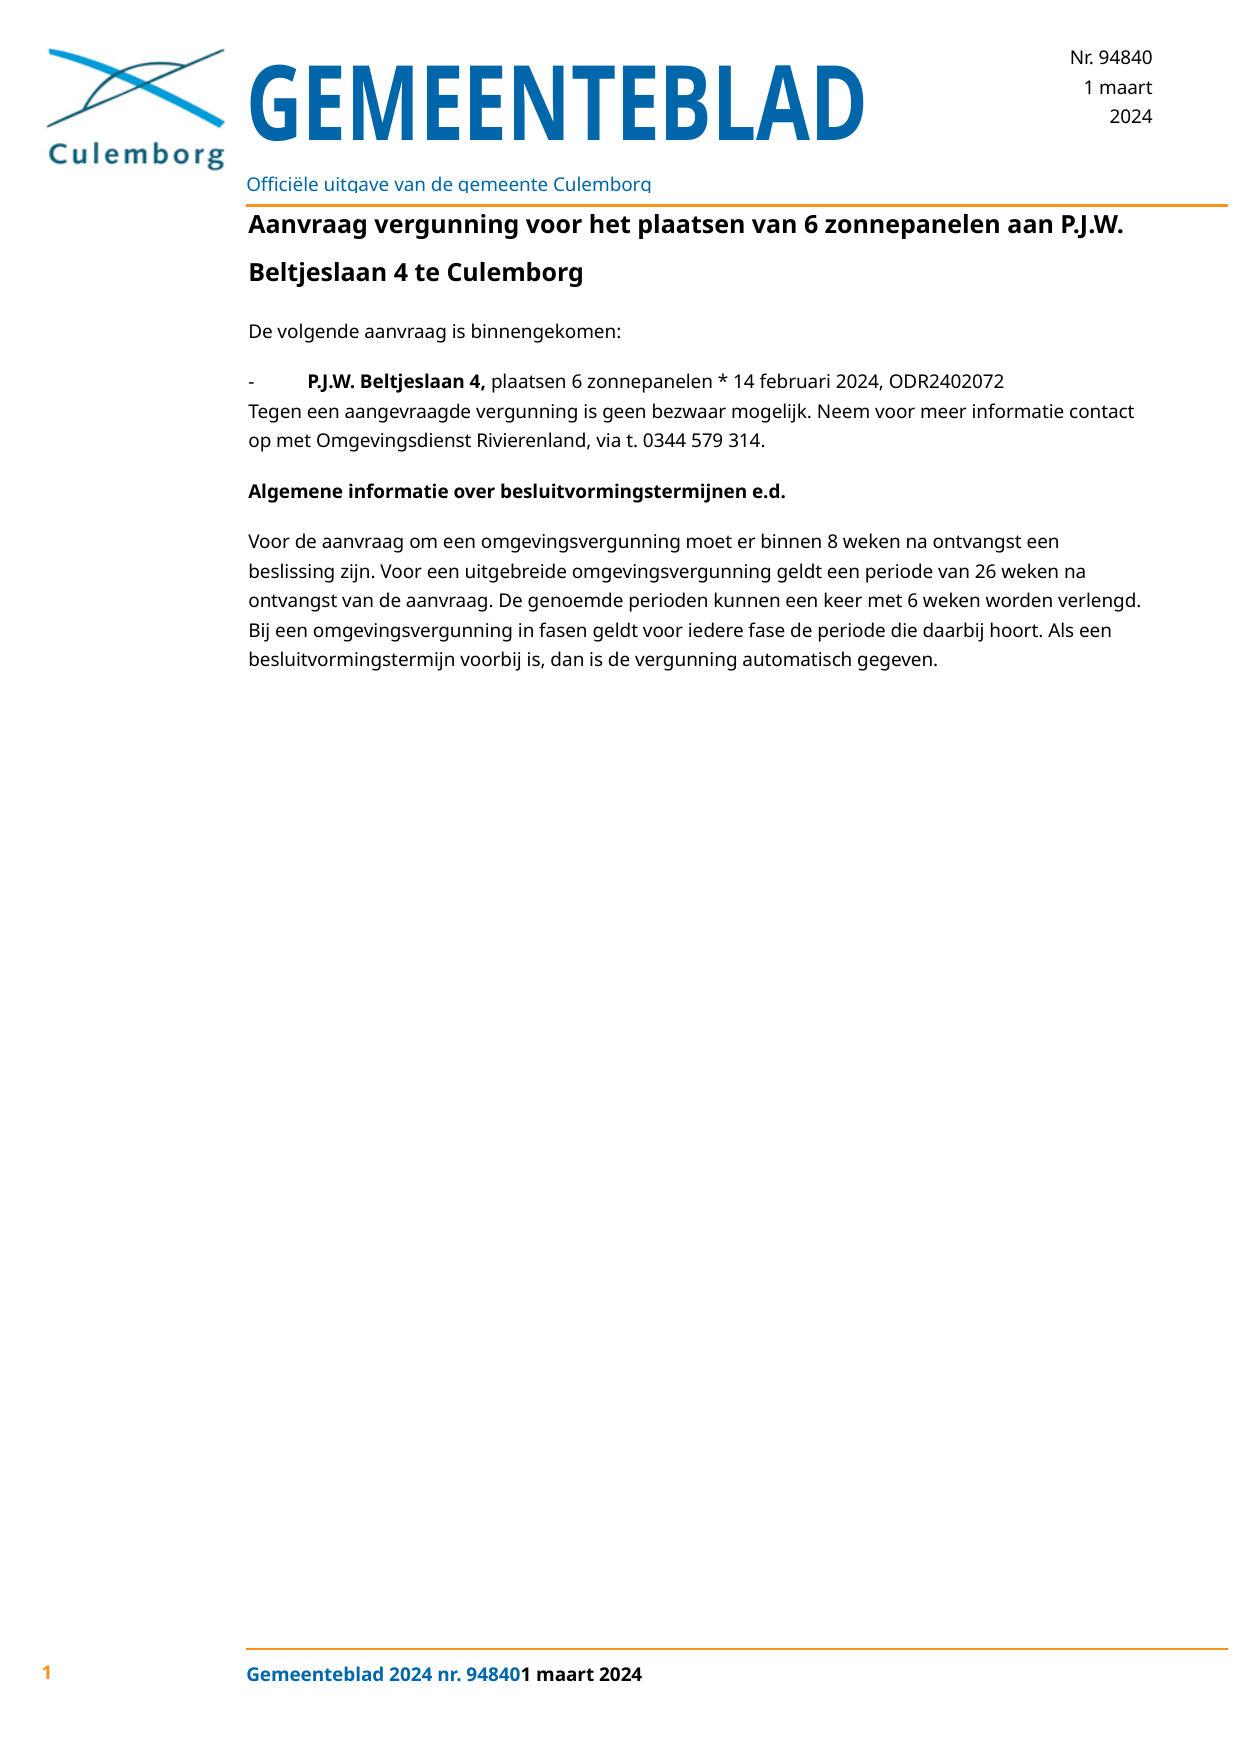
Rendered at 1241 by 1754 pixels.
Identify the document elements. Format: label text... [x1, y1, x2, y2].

text Aanvraag vergunning voor het plaatsen van 6 zonnepanelen aan P.J.W. Beltjeslaan 4 te Culemborg [248, 207, 1152, 288]
text Algemene informatie over besluitvormingstermijnen e.d. [248, 478, 1152, 504]
picture [41, 47, 231, 172]
text De volgende aanvraag is binnengekomen: [248, 318, 1152, 344]
text Voor de aanvraag om een omgevingsvergunning moet er binnen 8 weken na ontvangst een beslissing zijn. Voor een uitgebreide omgevingsvergunning geldt een periode van 26 weken na ontvangst van de aanvraag. De genoemde perioden kunnen een keer met 6 weken worden verlengd. Bij een omgevingsvergunning in fasen geldt voor iedere fase de periode die daarbij hoort. Als een besluitvormingstermijn voorbij is, dan is de vergunning automatisch gegeven. [248, 528, 1152, 672]
text Tegen een aangevraagde vergunning is geen bezwaar mogelijk. Neem voor meer informatie contact op met Omgevingsdienst Rivierenland, via t. 0344 579 314. [248, 398, 1152, 453]
list P.J.W. Beltjeslaan 4, plaatsen 6 zonnepanelen * 14 februari 2024, ODR2402072 [248, 368, 1152, 394]
